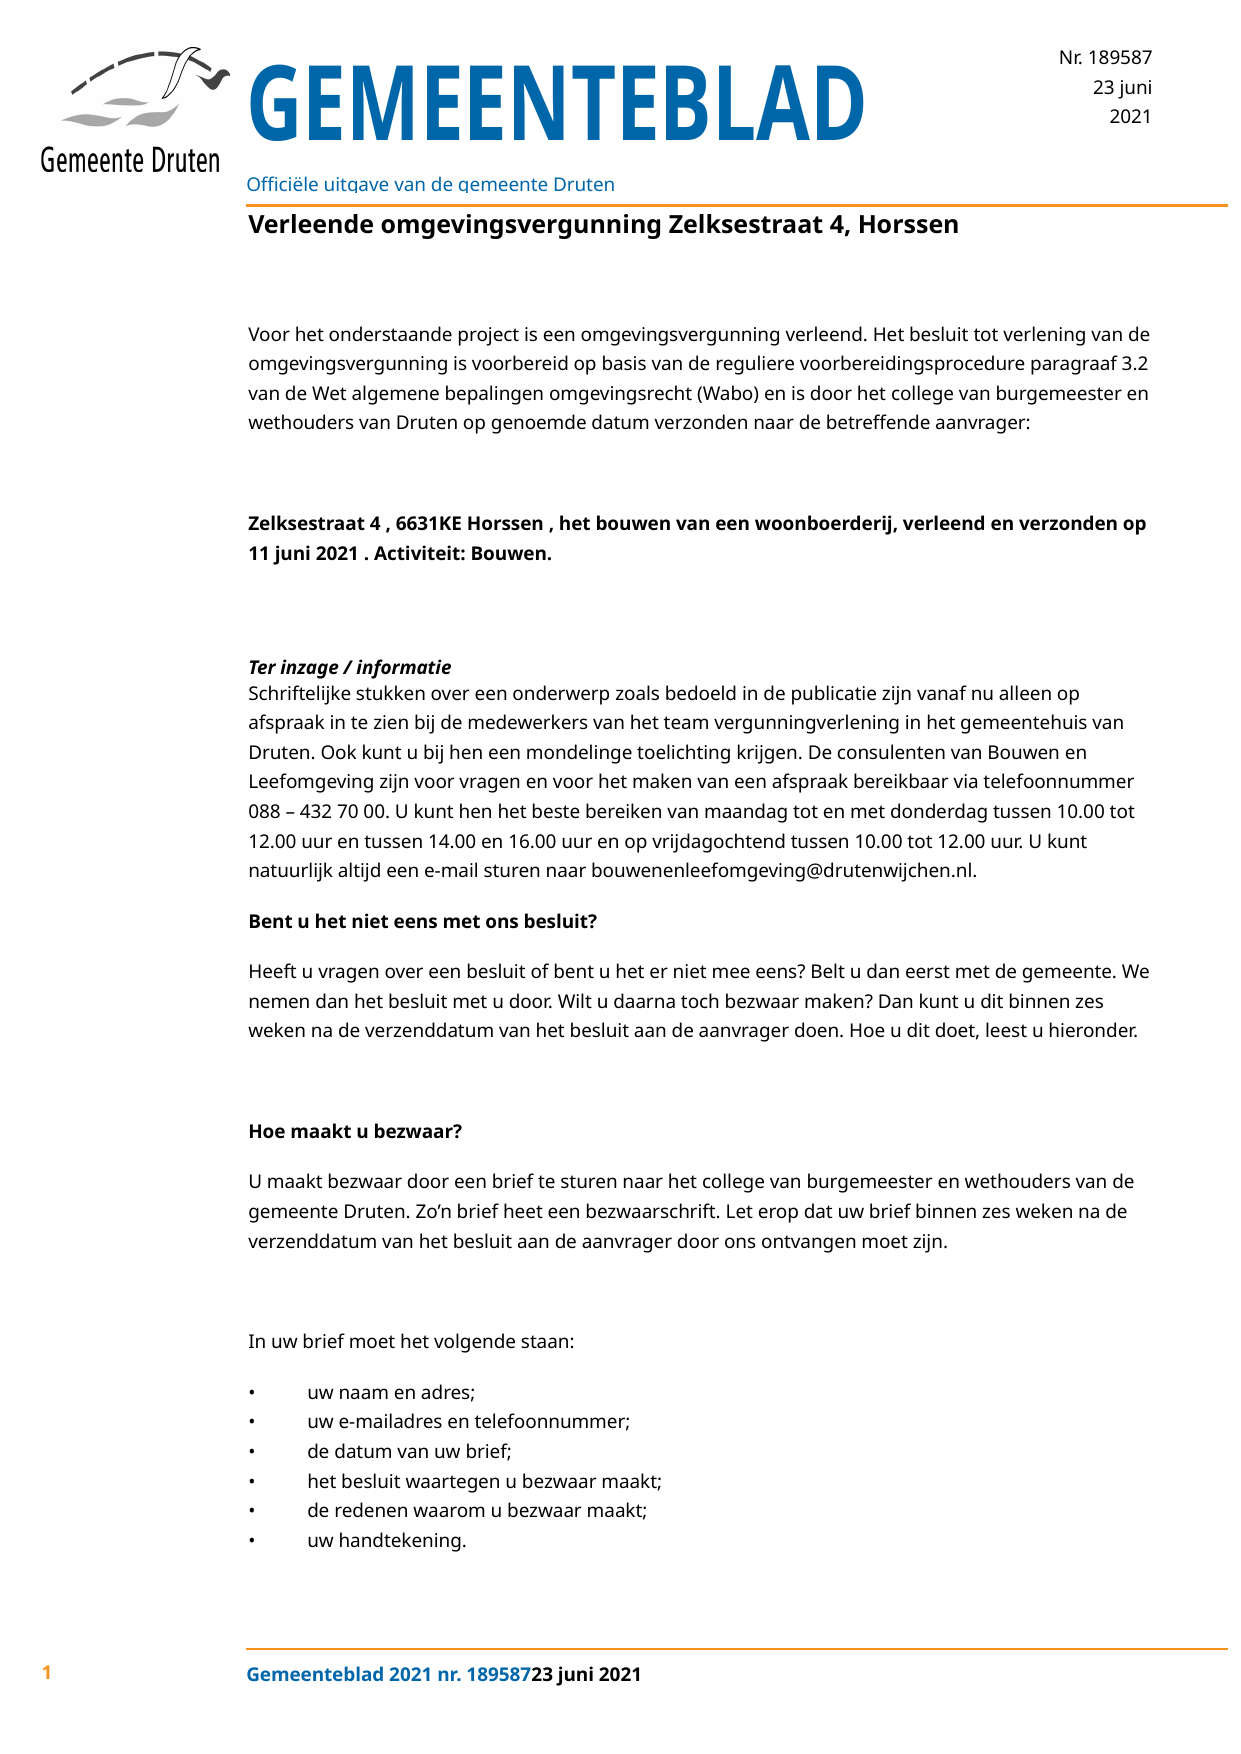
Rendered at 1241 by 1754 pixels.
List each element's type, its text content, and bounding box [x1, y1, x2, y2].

list uw e-mailadres en telefoonnummer; [248, 1409, 1152, 1434]
text Ter inzage / informatie [248, 654, 1152, 680]
text In uw brief moet het volgende staan: [248, 1329, 1152, 1354]
text Verleende omgevingsvergunning Zelksestraat 4, Horssen [248, 207, 1152, 241]
list de redenen waarom u bezwaar maakt; [248, 1497, 1152, 1523]
text Schriftelijke stukken over een onderwerp zoals bedoeld in de publicatie zijn vanaf nu alleen op afspraak in te zien bij de medewerkers van het team vergunningverlening in het gemeentehuis van Druten. Ook kunt u bij hen een mondelinge toelichting krijgen. De consulenten van Bouwen en Leefomgeving zijn voor vragen en voor het maken van een afspraak bereikbaar via telefoonnummer 088 – 432 70 00. U kunt hen het beste bereiken van maandag tot en met donderdag tussen 10.00 tot 12.00 uur en tussen 14.00 en 16.00 uur en op vrijdagochtend tussen 10.00 tot 12.00 uur. U kunt natuurlijk altijd een e-mail sturen naar bouwenenleefomgeving@drutenwijchen.nl. [248, 680, 1152, 883]
text Hoe maakt u bezwaar? [248, 1118, 1152, 1144]
list uw naam en adres; [248, 1379, 1152, 1405]
list de datum van uw brief; [248, 1438, 1152, 1464]
text Heeft u vragen over een besluit of bent u het er niet mee eens? Belt u dan eerst met de gemeente. We nemen dan het besluit met u door. Wilt u daarna toch bezwaar maken? Dan kunt u dit binnen zes weken na de verzenddatum van het besluit aan de aanvrager doen. Hoe u dit doet, leest u hieronder. [248, 958, 1152, 1043]
picture [41, 47, 231, 172]
list het besluit waartegen u bezwaar maakt; [248, 1468, 1152, 1494]
list uw handtekening. [248, 1527, 1152, 1553]
text Voor het onderstaande project is een omgevingsvergunning verleend. Het besluit tot verlening van de omgevingsvergunning is voorbereid op basis van de reguliere voorbereidingsprocedure paragraaf 3.2 van de Wet algemene bepalingen omgevingsrecht (Wabo) en is door het college van burgemeester en wethouders van Druten op genoemde datum verzonden naar de betreffende aanvrager: [248, 321, 1152, 435]
text Zelksestraat 4 , 6631KE Horssen , het bouwen van een woonboerderij, verleend en verzonden op 11 juni 2021 . Activiteit: Bouwen. [248, 510, 1152, 566]
text Bent u het niet eens met ons besluit? [248, 908, 1152, 934]
text U maakt bezwaar door een brief te sturen naar het college van burgemeester en wethouders van de gemeente Druten. Zo’n brief heet een bezwaarschrift. Let erop dat uw brief binnen zes weken na de verzenddatum van het besluit aan de aanvrager door ons ontvangen moet zijn. [248, 1169, 1152, 1254]
